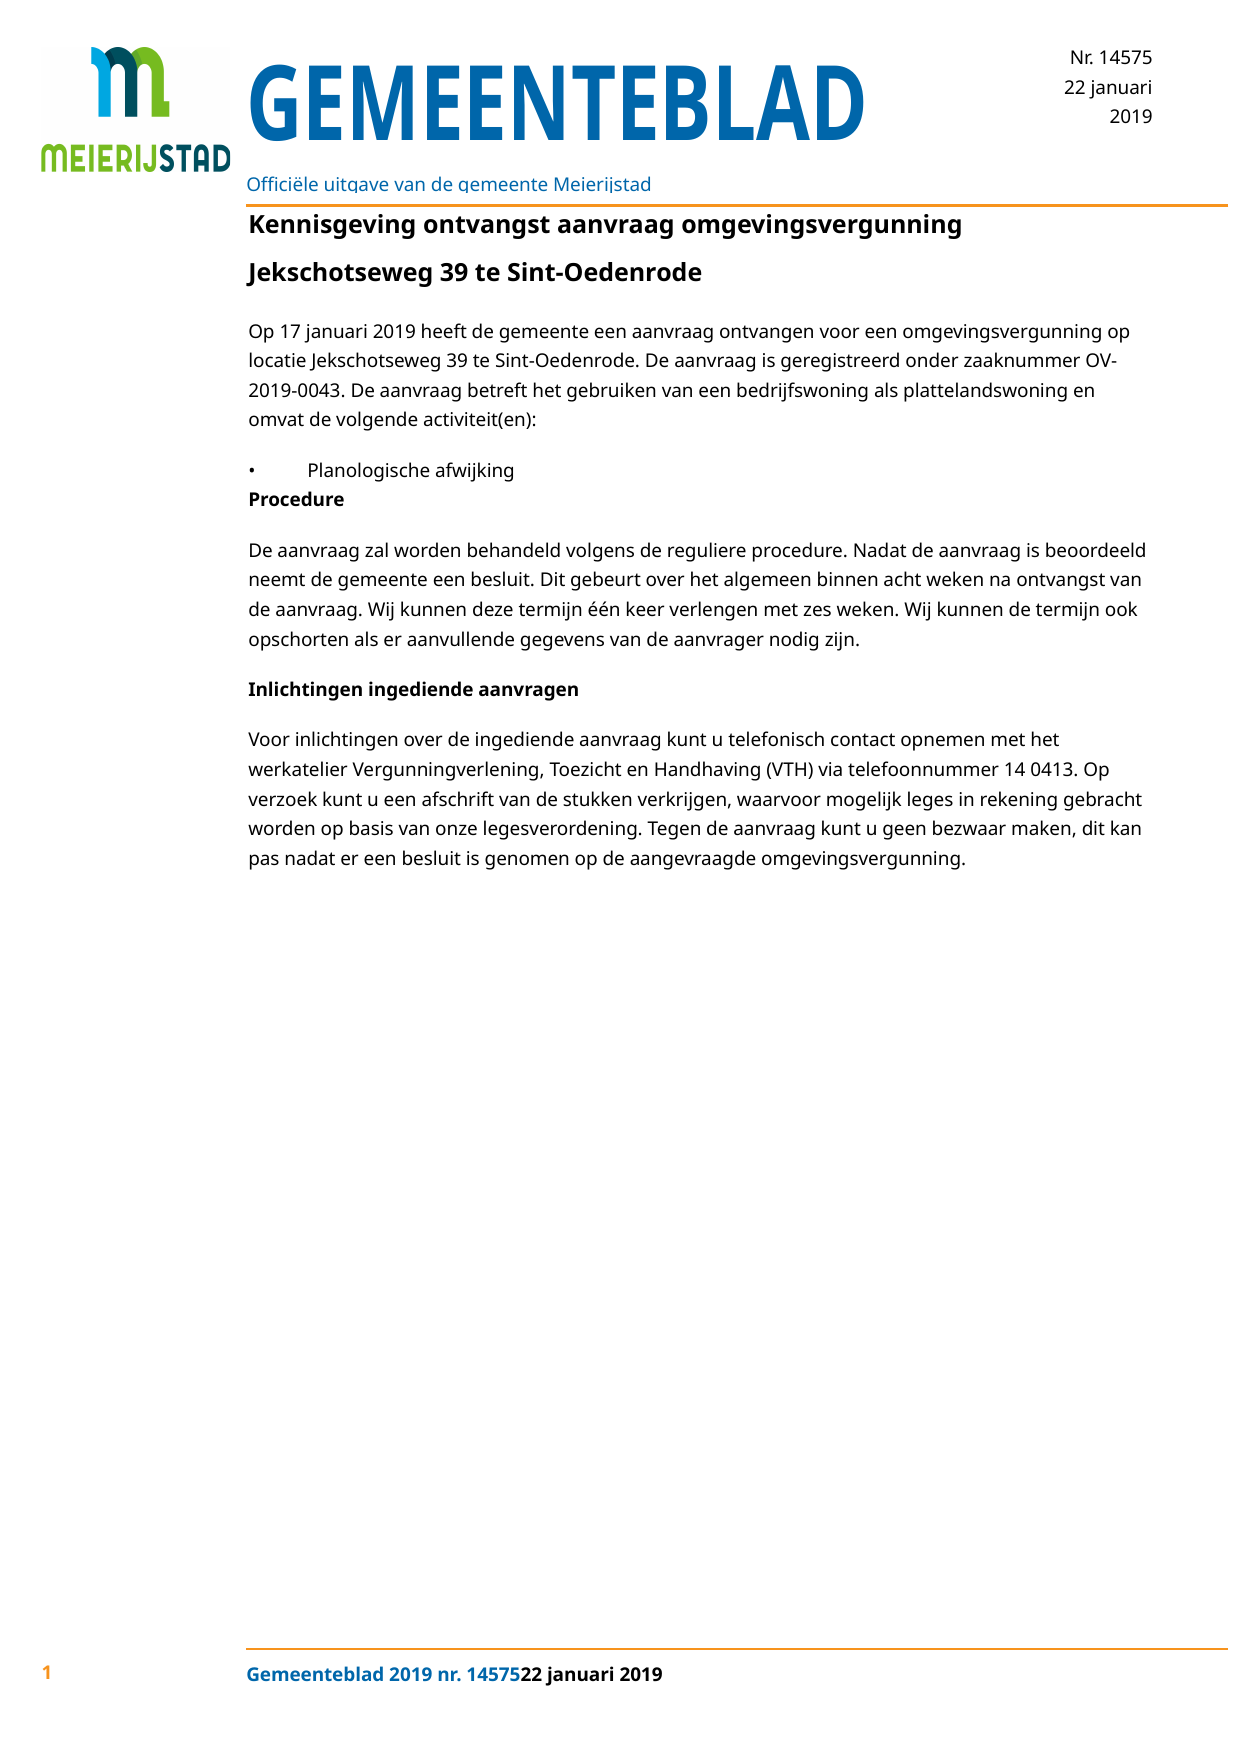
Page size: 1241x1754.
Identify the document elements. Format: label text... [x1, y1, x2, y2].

text Op 17 januari 2019 heeft de gemeente een aanvraag ontvangen voor een omgevingsvergunning op locatie Jekschotseweg 39 te Sint-Oedenrode. De aanvraag is geregistreerd onder zaaknummer OV-2019-0043. De aanvraag betreft het gebruiken van een bedrijfswoning als plattelandswoning en omvat de volgende activiteit(en): [248, 318, 1152, 432]
text Kennisgeving ontvangst aanvraag omgevingsvergunning Jekschotseweg 39 te Sint-Oedenrode [248, 207, 1152, 288]
list Planologische afwijking [248, 457, 1152, 483]
text Voor inlichtingen over de ingediende aanvraag kunt u telefonisch contact opnemen met het werkatelier Vergunningverlening, Toezicht en Handhaving (VTH) via telefoonnummer 14 0413. Op verzoek kunt u een afschrift van de stukken verkrijgen, waarvoor mogelijk leges in rekening gebracht worden op basis van onze legesverordening. Tegen de aanvraag kunt u geen bezwaar maken, dit kan pas nadat er een besluit is genomen op de aangevraagde omgevingsvergunning. [248, 727, 1152, 871]
text De aanvraag zal worden behandeld volgens de reguliere procedure. Nadat de aanvraag is beoordeeld neemt de gemeente een besluit. Dit gebeurt over het algemeen binnen acht weken na ontvangst van de aanvraag. Wij kunnen deze termijn één keer verlengen met zes weken. Wij kunnen de termijn ook opschorten als er aanvullende gegevens van de aanvrager nodig zijn. [248, 537, 1152, 652]
picture [41, 47, 231, 172]
text Inlichtingen ingediende aanvragen [248, 676, 1152, 702]
text Procedure [248, 487, 1152, 512]
